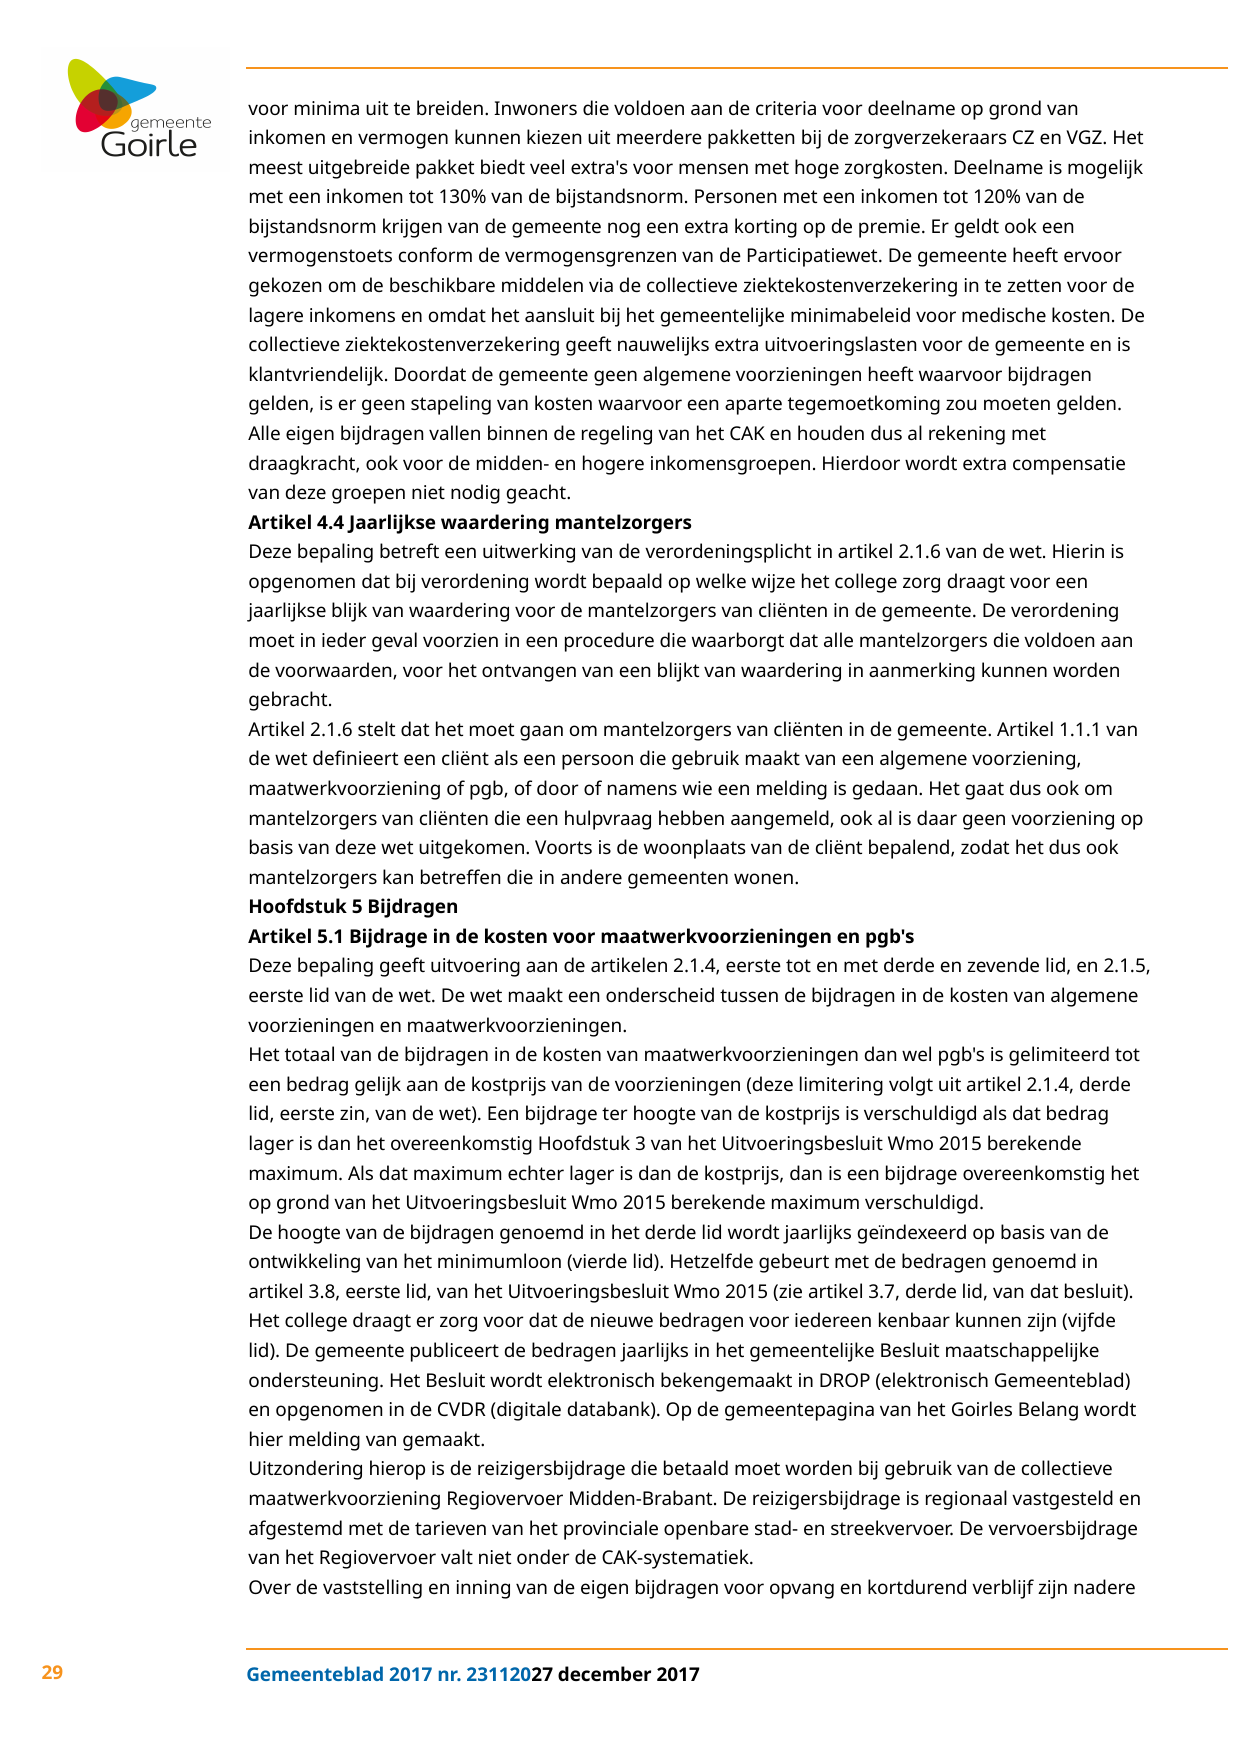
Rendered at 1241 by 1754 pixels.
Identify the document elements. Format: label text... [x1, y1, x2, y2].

text Artikel 4.4 Jaarlijkse waardering mantelzorgers [248, 509, 1152, 535]
text voor minima uit te breiden. Inwoners die voldoen aan de criteria voor deelname op grond van inkomen en vermogen kunnen kiezen uit meerdere pakketten bij de zorgverzekeraars CZ en VGZ. Het meest uitgebreide pakket biedt veel extra's voor mensen met hoge zorgkosten. Deelname is mogelijk met een inkomen tot 130% van de bijstandsnorm. Personen met een inkomen tot 120% van de bijstandsnorm krijgen van de gemeente nog een extra korting op de premie. Er geldt ook een vermogenstoets conform de vermogensgrenzen van de Participatiewet. De gemeente heeft ervoor gekozen om de beschikbare middelen via de collectieve ziektekostenverzekering in te zetten voor de lagere inkomens en omdat het aansluit bij het gemeentelijke minimabeleid voor medische kosten. De collectieve ziektekostenverzekering geeft nauwelijks extra uitvoeringslasten voor de gemeente en is klantvriendelijk. Doordat de gemeente geen algemene voorzieningen heeft waarvoor bijdragen gelden, is er geen stapeling van kosten waarvoor een aparte tegemoetkoming zou moeten gelden. Alle eigen bijdragen vallen binnen de regeling van het CAK en houden dus al rekening met draagkracht, ook voor de midden- en hogere inkomensgroepen. Hierdoor wordt extra compensatie van deze groepen niet nodig geacht. [248, 95, 1152, 505]
text Deze bepaling betreft een uitwerking van de verordeningsplicht in artikel 2.1.6 van de wet. Hierin is opgenomen dat bij verordening wordt bepaald op welke wijze het college zorg draagt voor een jaarlijkse blijk van waardering voor de mantelzorgers van cliënten in de gemeente. De verordening moet in ieder geval voorzien in een procedure die waarborgt dat alle mantelzorgers die voldoen aan de voorwaarden, voor het ontvangen van een blijkt van waardering in aanmerking kunnen worden gebracht. [248, 538, 1152, 712]
text Het totaal van de bijdragen in de kosten van maatwerkvoorzieningen dan wel pgb's is gelimiteerd tot een bedrag gelijk aan de kostprijs van de voorzieningen (deze limitering volgt uit artikel 2.1.4, derde lid, eerste zin, van de wet). Een bijdrage ter hoogte van de kostprijs is verschuldigd als dat bedrag lager is dan het overeenkomstig Hoofdstuk 3 van het Uitvoeringsbesluit Wmo 2015 berekende maximum. Als dat maximum echter lager is dan de kostprijs, dan is een bijdrage overeenkomstig het op grond van het Uitvoeringsbesluit Wmo 2015 berekende maximum verschuldigd. [248, 1041, 1152, 1215]
text Deze bepaling geeft uitvoering aan de artikelen 2.1.4, eerste tot en met derde en zevende lid, en 2.1.5, eerste lid van de wet. De wet maakt een onderscheid tussen de bijdragen in de kosten van algemene voorzieningen en maatwerkvoorzieningen. [248, 953, 1152, 1038]
text Over de vaststelling en inning van de eigen bijdragen voor opvang en kortdurend verblijf zijn nadere [248, 1574, 1152, 1600]
text Hoofdstuk 5 Bijdragen [248, 893, 1152, 919]
picture [41, 47, 231, 172]
text Uitzondering hierop is de reizigersbijdrage die betaald moet worden bij gebruik van de collectieve maatwerkvoorziening Regiovervoer Midden-Brabant. De reizigersbijdrage is regionaal vastgesteld en afgestemd met de tarieven van het provinciale openbare stad- en streekvervoer. De vervoersbijdrage van het Regiovervoer valt niet onder de CAK-systematiek. [248, 1456, 1152, 1570]
text Artikel 2.1.6 stelt dat het moet gaan om mantelzorgers van cliënten in de gemeente. Artikel 1.1.1 van de wet definieert een cliënt als een persoon die gebruik maakt van een algemene voorziening, maatwerkvoorziening of pgb, of door of namens wie een melding is gedaan. Het gaat dus ook om mantelzorgers van cliënten die een hulpvraag hebben aangemeld, ook al is daar geen voorziening op basis van deze wet uitgekomen. Voorts is de woonplaats van de cliënt bepalend, zodat het dus ook mantelzorgers kan betreffen die in andere gemeenten wonen. [248, 716, 1152, 890]
text Artikel 5.1 Bijdrage in de kosten voor maatwerkvoorzieningen en pgb's [248, 923, 1152, 949]
text De hoogte van de bijdragen genoemd in het derde lid wordt jaarlijks geïndexeerd op basis van de ontwikkeling van het minimumloon (vierde lid). Hetzelfde gebeurt met de bedragen genoemd in artikel 3.8, eerste lid, van het Uitvoeringsbesluit Wmo 2015 (zie artikel 3.7, derde lid, van dat besluit). Het college draagt er zorg voor dat de nieuwe bedragen voor iedereen kenbaar kunnen zijn (vijfde lid). De gemeente publiceert de bedragen jaarlijks in het gemeentelijke Besluit maatschappelijke ondersteuning. Het Besluit wordt elektronisch bekengemaakt in DROP (elektronisch Gemeenteblad) en opgenomen in de CVDR (digitale databank). Op de gemeentepagina van het Goirles Belang wordt hier melding van gemaakt. [248, 1219, 1152, 1452]
